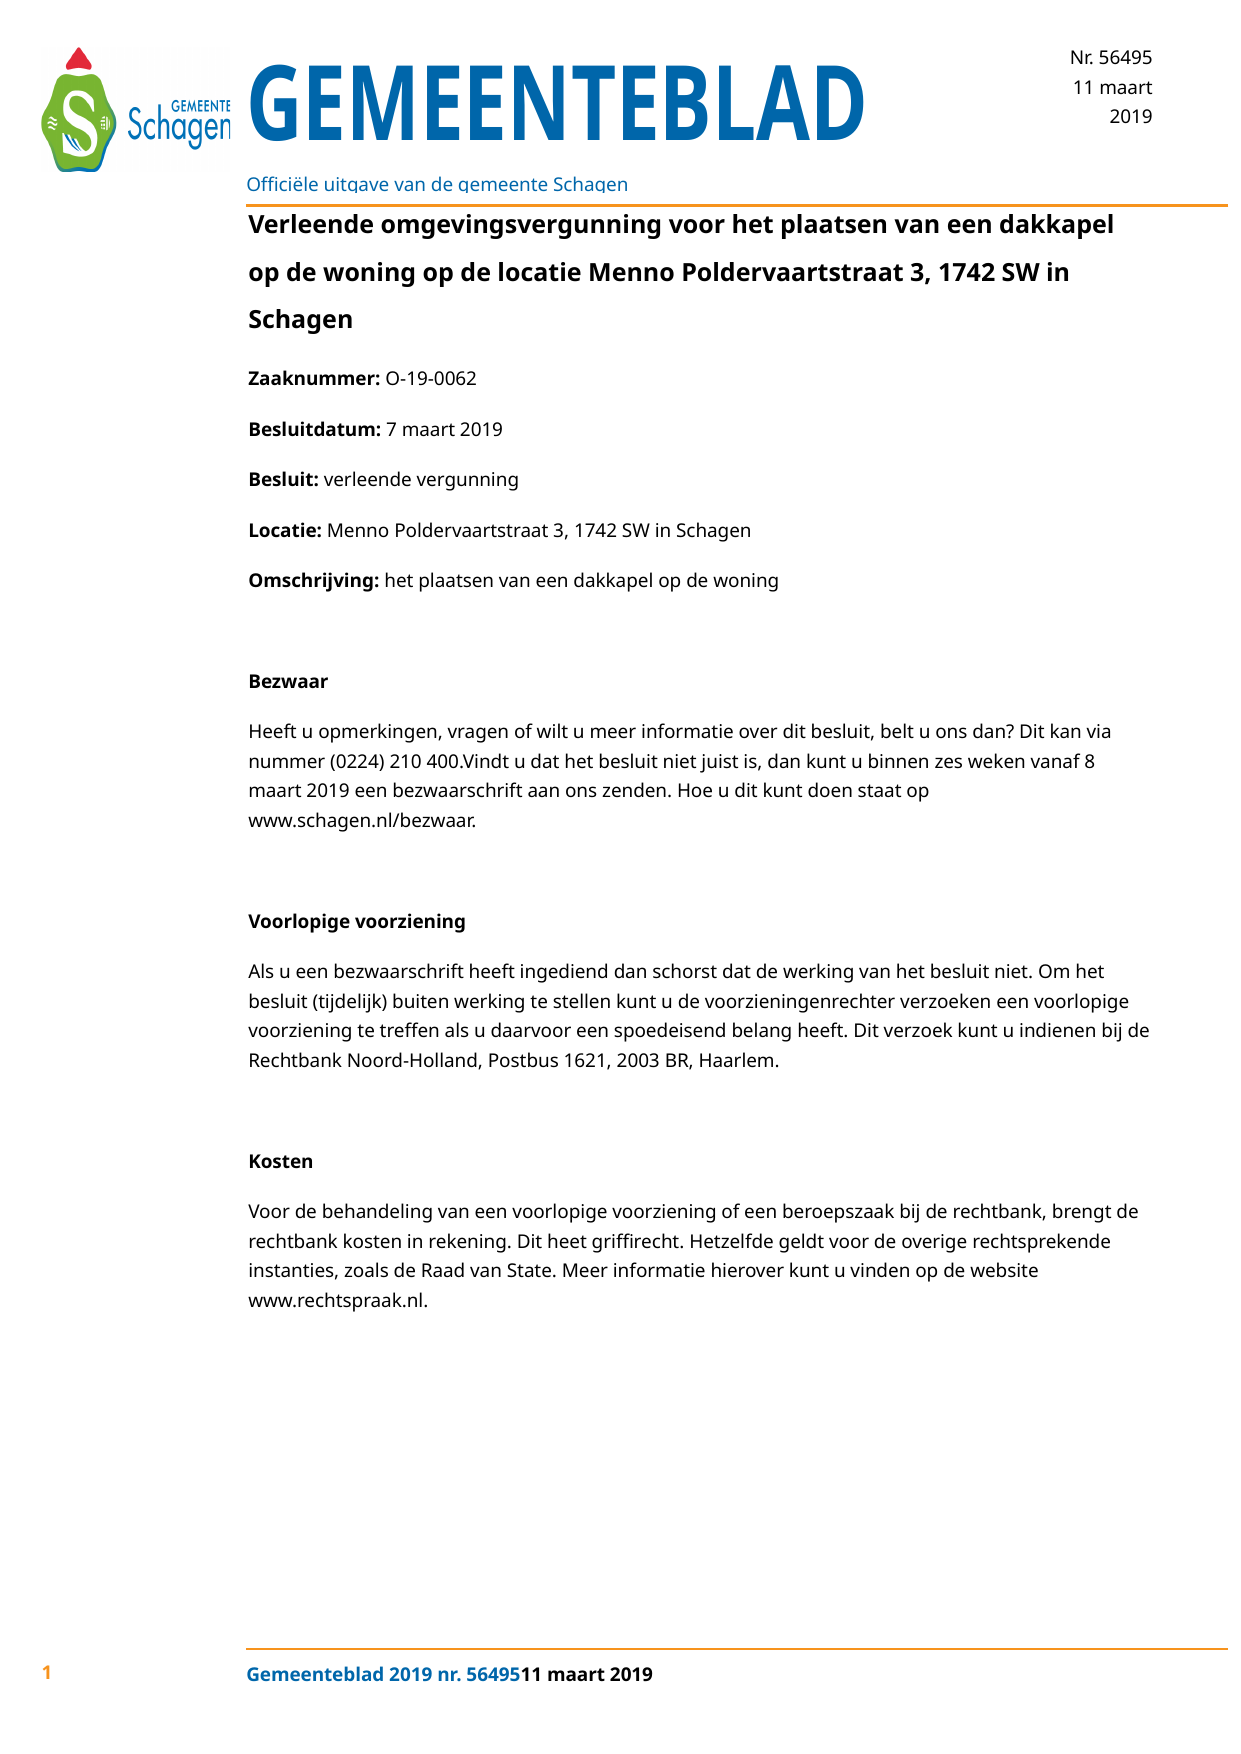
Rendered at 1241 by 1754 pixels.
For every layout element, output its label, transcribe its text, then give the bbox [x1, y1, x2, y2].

text Zaaknummer: O-19-0062 [248, 366, 1152, 391]
text Bezwaar [248, 668, 1152, 694]
text Als u een bezwaarschrift heeft ingediend dan schorst dat de werking van het besluit niet. Om het besluit (tijdelijk) buiten werking te stellen kunt u de voorzieningenrechter verzoeken een voorlopige voorziening te treffen als u daarvoor een spoedeisend belang heeft. Dit verzoek kunt u indienen bij de Rechtbank Noord-Holland, Postbus 1621, 2003 BR, Haarlem. [248, 958, 1152, 1073]
text Besluitdatum: 7 maart 2019 [248, 416, 1152, 442]
text Verleende omgevingsvergunning voor het plaatsen van een dakkapel op de woning op de locatie Menno Poldervaartstraat 3, 1742 SW in Schagen [248, 207, 1152, 336]
text Besluit: verleende vergunning [248, 466, 1152, 492]
picture [41, 47, 231, 172]
text Locatie: Menno Poldervaartstraat 3, 1742 SW in Schagen [248, 517, 1152, 542]
text Voorlopige voorziening [248, 908, 1152, 934]
text Kosten [248, 1148, 1152, 1174]
text Heeft u opmerkingen, vragen of wilt u meer informatie over dit besluit, belt u ons dan? Dit kan via nummer (0224) 210 400.Vindt u dat het besluit niet juist is, dan kunt u binnen zes weken vanaf 8 maart 2019 een bezwaarschrift aan ons zenden. Hoe u dit kunt doen staat op www.schagen.nl/bezwaar. [248, 718, 1152, 833]
text Omschrijving: het plaatsen van een dakkapel op de woning [248, 567, 1152, 593]
text Voor de behandeling van een voorlopige voorziening of een beroepszaak bij de rechtbank, brengt de rechtbank kosten in rekening. Dit heet griffirecht. Hetzelfde geldt voor de overige rechtsprekende instanties, zoals de Raad van State. Meer informatie hierover kunt u vinden op de website www.rechtspraak.nl. [248, 1198, 1152, 1313]
